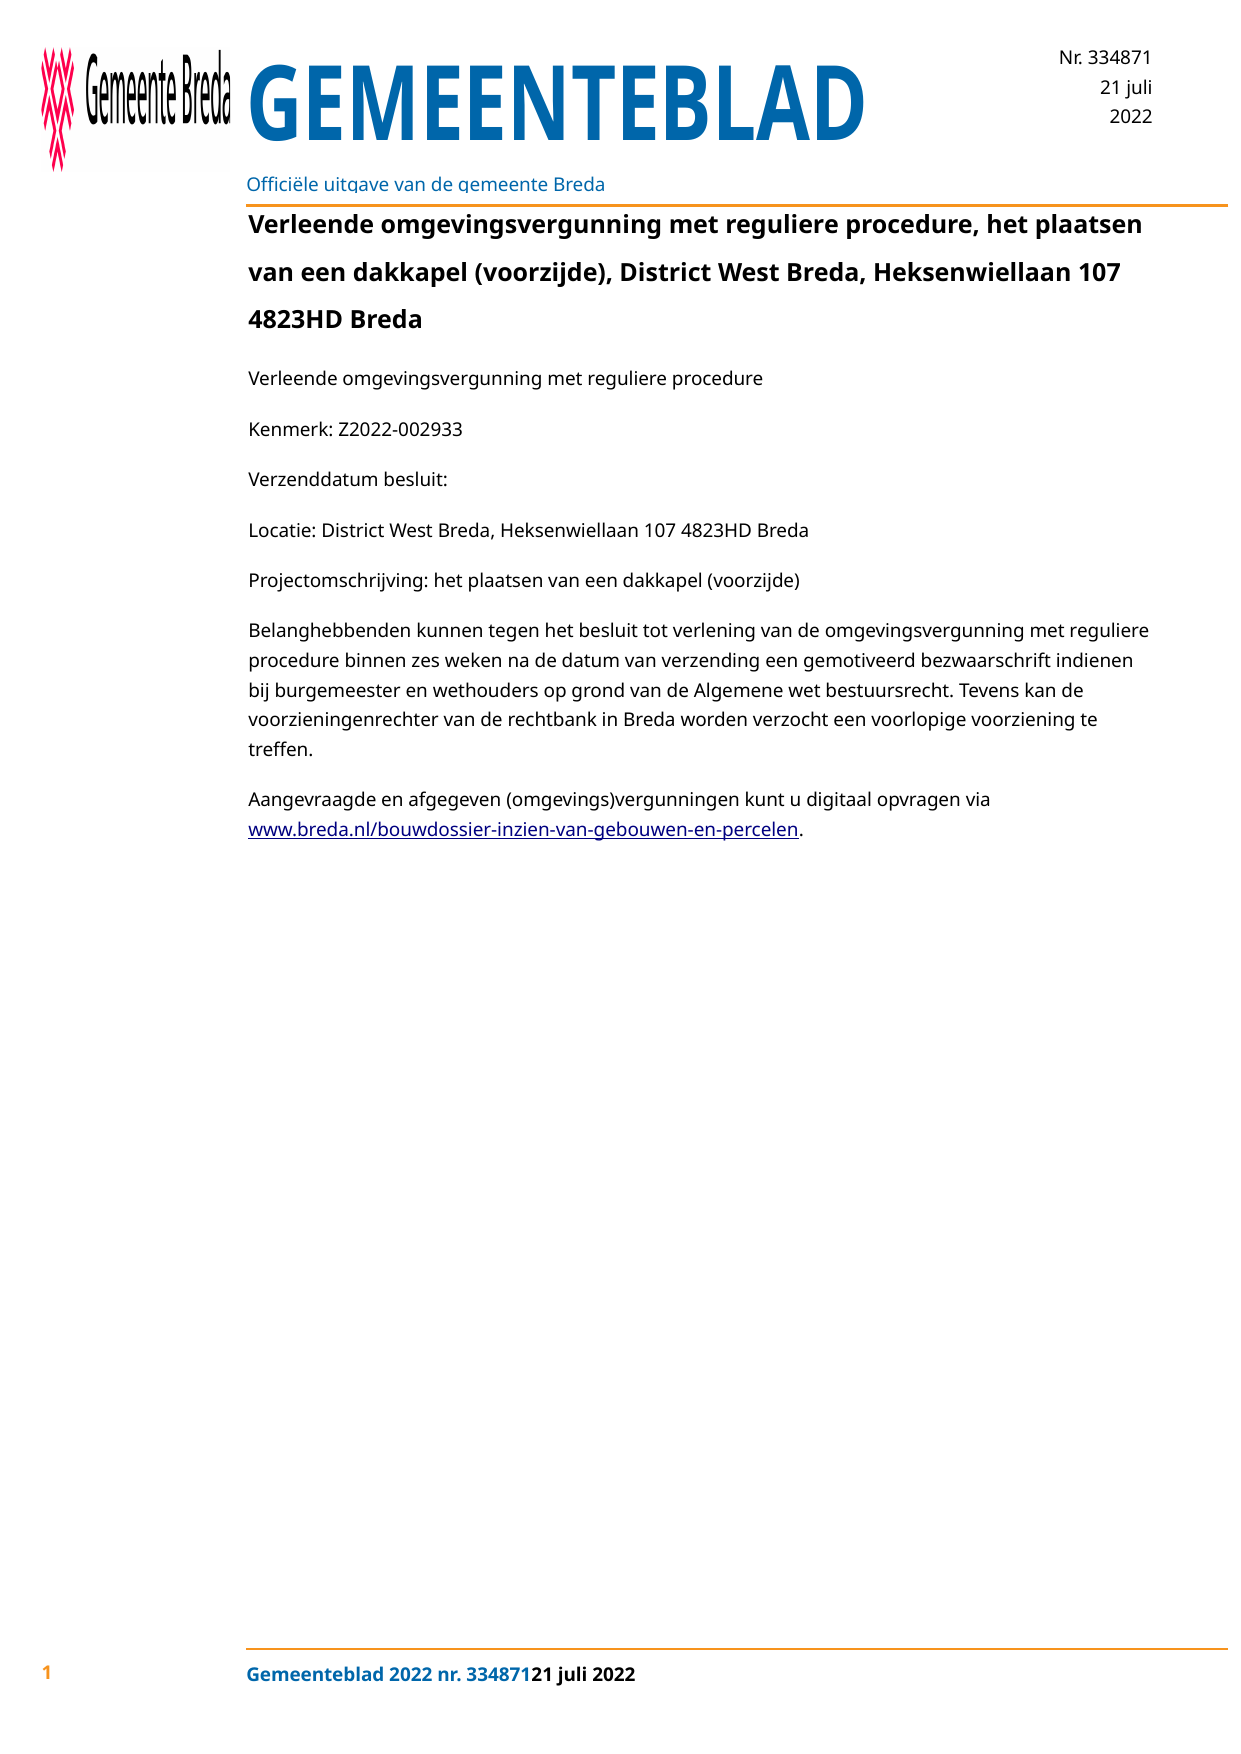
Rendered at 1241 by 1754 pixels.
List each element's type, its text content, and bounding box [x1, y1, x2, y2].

text Aangevraagde en afgegeven (omgevings)vergunningen kunt u digitaal opvragen via www.breda.nl/bouwdossier-inzien-van-gebouwen-en-percelen. [248, 786, 1152, 842]
picture [41, 47, 231, 172]
text Verzenddatum besluit: [248, 466, 1152, 492]
text Belanghebbenden kunnen tegen het besluit tot verlening van de omgevingsvergunning met reguliere procedure binnen zes weken na de datum van verzending een gemotiveerd bezwaarschrift indienen bij burgemeester en wethouders op grond van de Algemene wet bestuursrecht. Tevens kan de voorzieningenrechter van de rechtbank in Breda worden verzocht een voorlopige voorziening te treffen. [248, 618, 1152, 762]
text Verleende omgevingsvergunning met reguliere procedure, het plaatsen van een dakkapel (voorzijde), District West Breda, Heksenwiellaan 107 4823HD Breda [248, 207, 1152, 336]
text Locatie: District West Breda, Heksenwiellaan 107 4823HD Breda [248, 517, 1152, 542]
text Verleende omgevingsvergunning met reguliere procedure [248, 366, 1152, 391]
text Kenmerk: Z2022-002933 [248, 416, 1152, 442]
text Projectomschrijving: het plaatsen van een dakkapel (voorzijde) [248, 567, 1152, 593]
